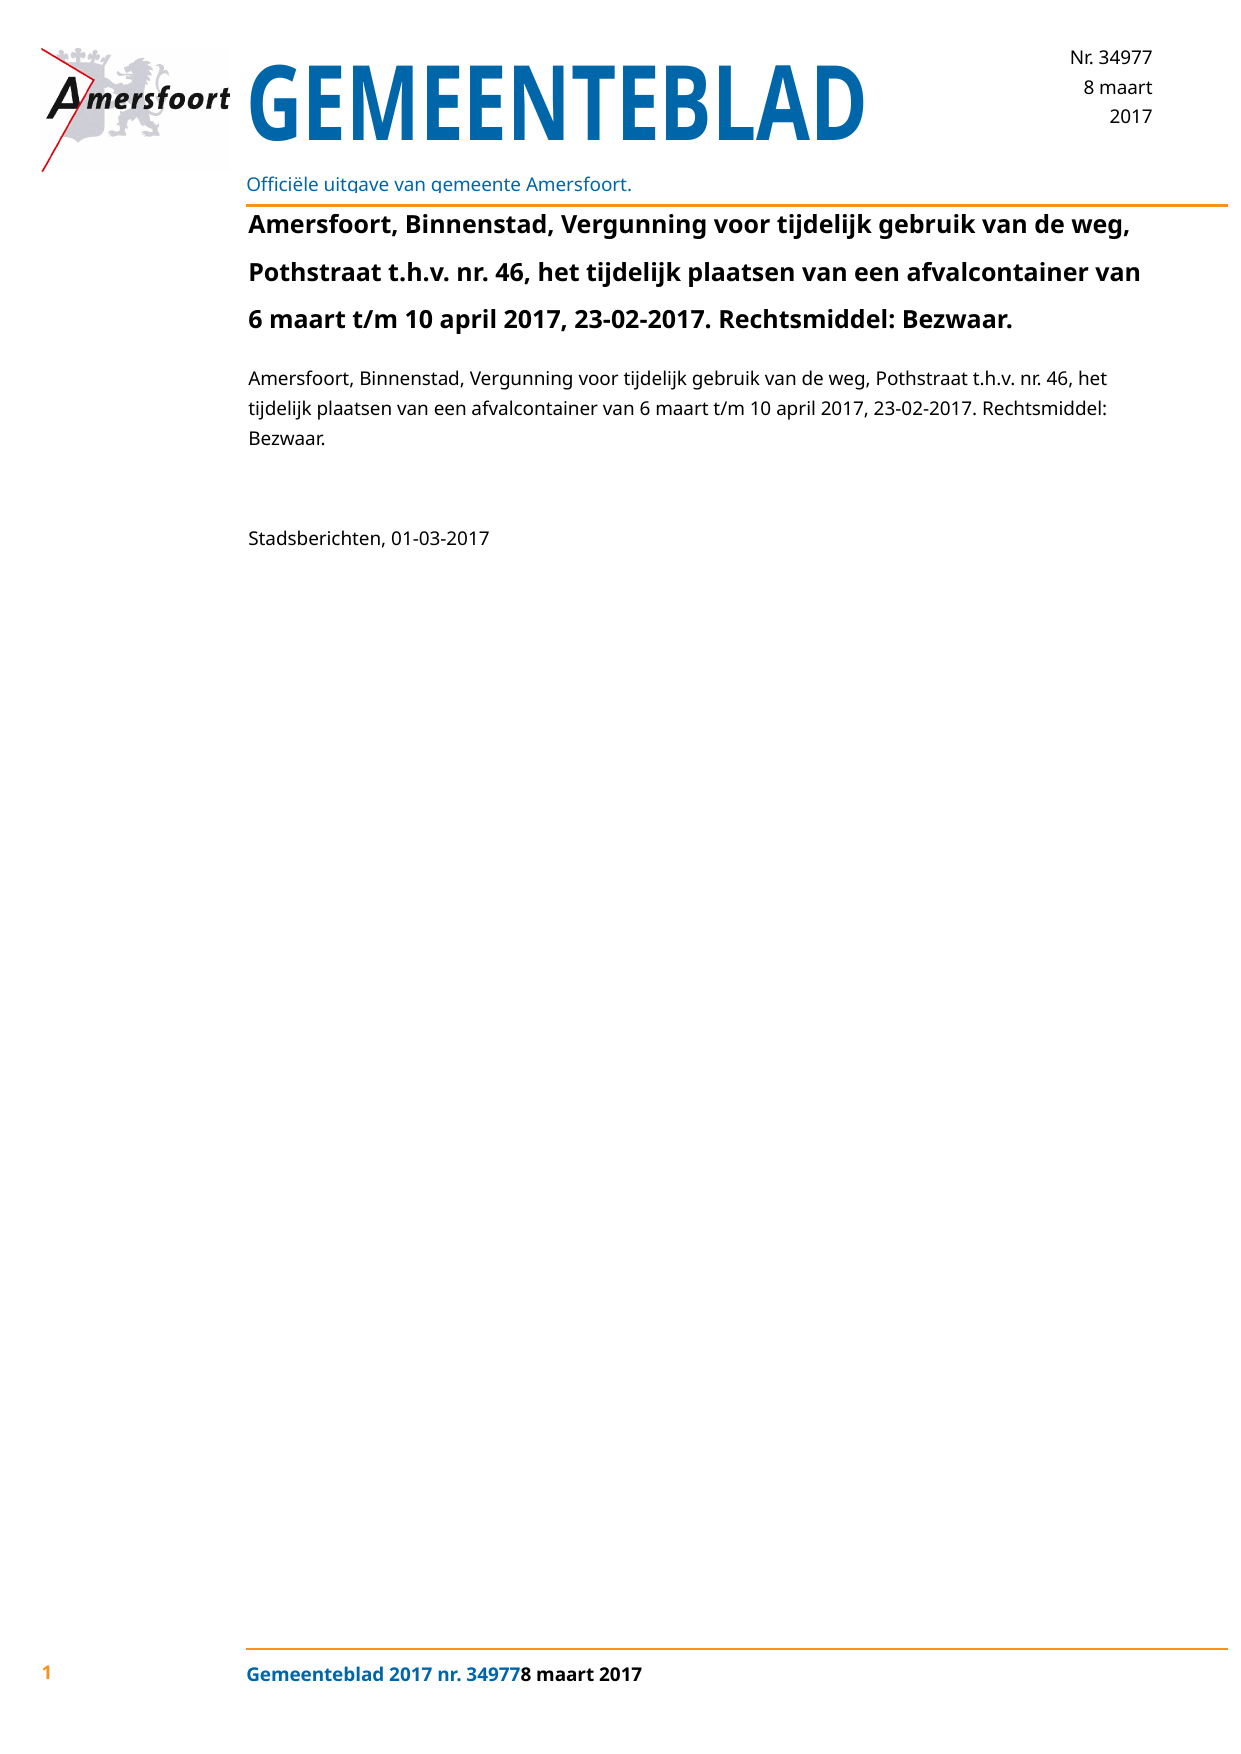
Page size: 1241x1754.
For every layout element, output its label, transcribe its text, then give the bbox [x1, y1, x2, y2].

picture [41, 47, 231, 172]
text Amersfoort, Binnenstad, Vergunning voor tijdelijk gebruik van de weg, Pothstraat t.h.v. nr. 46, het tijdelijk plaatsen van een afvalcontainer van 6 maart t/m 10 april 2017, 23-02-2017. Rechtsmiddel: Bezwaar. [248, 366, 1152, 450]
text Amersfoort, Binnenstad, Vergunning voor tijdelijk gebruik van de weg, Pothstraat t.h.v. nr. 46, het tijdelijk plaatsen van een afvalcontainer van 6 maart t/m 10 april 2017, 23-02-2017. Rechtsmiddel: Bezwaar. [248, 207, 1152, 336]
text Stadsberichten, 01-03-2017 [248, 526, 1152, 551]
